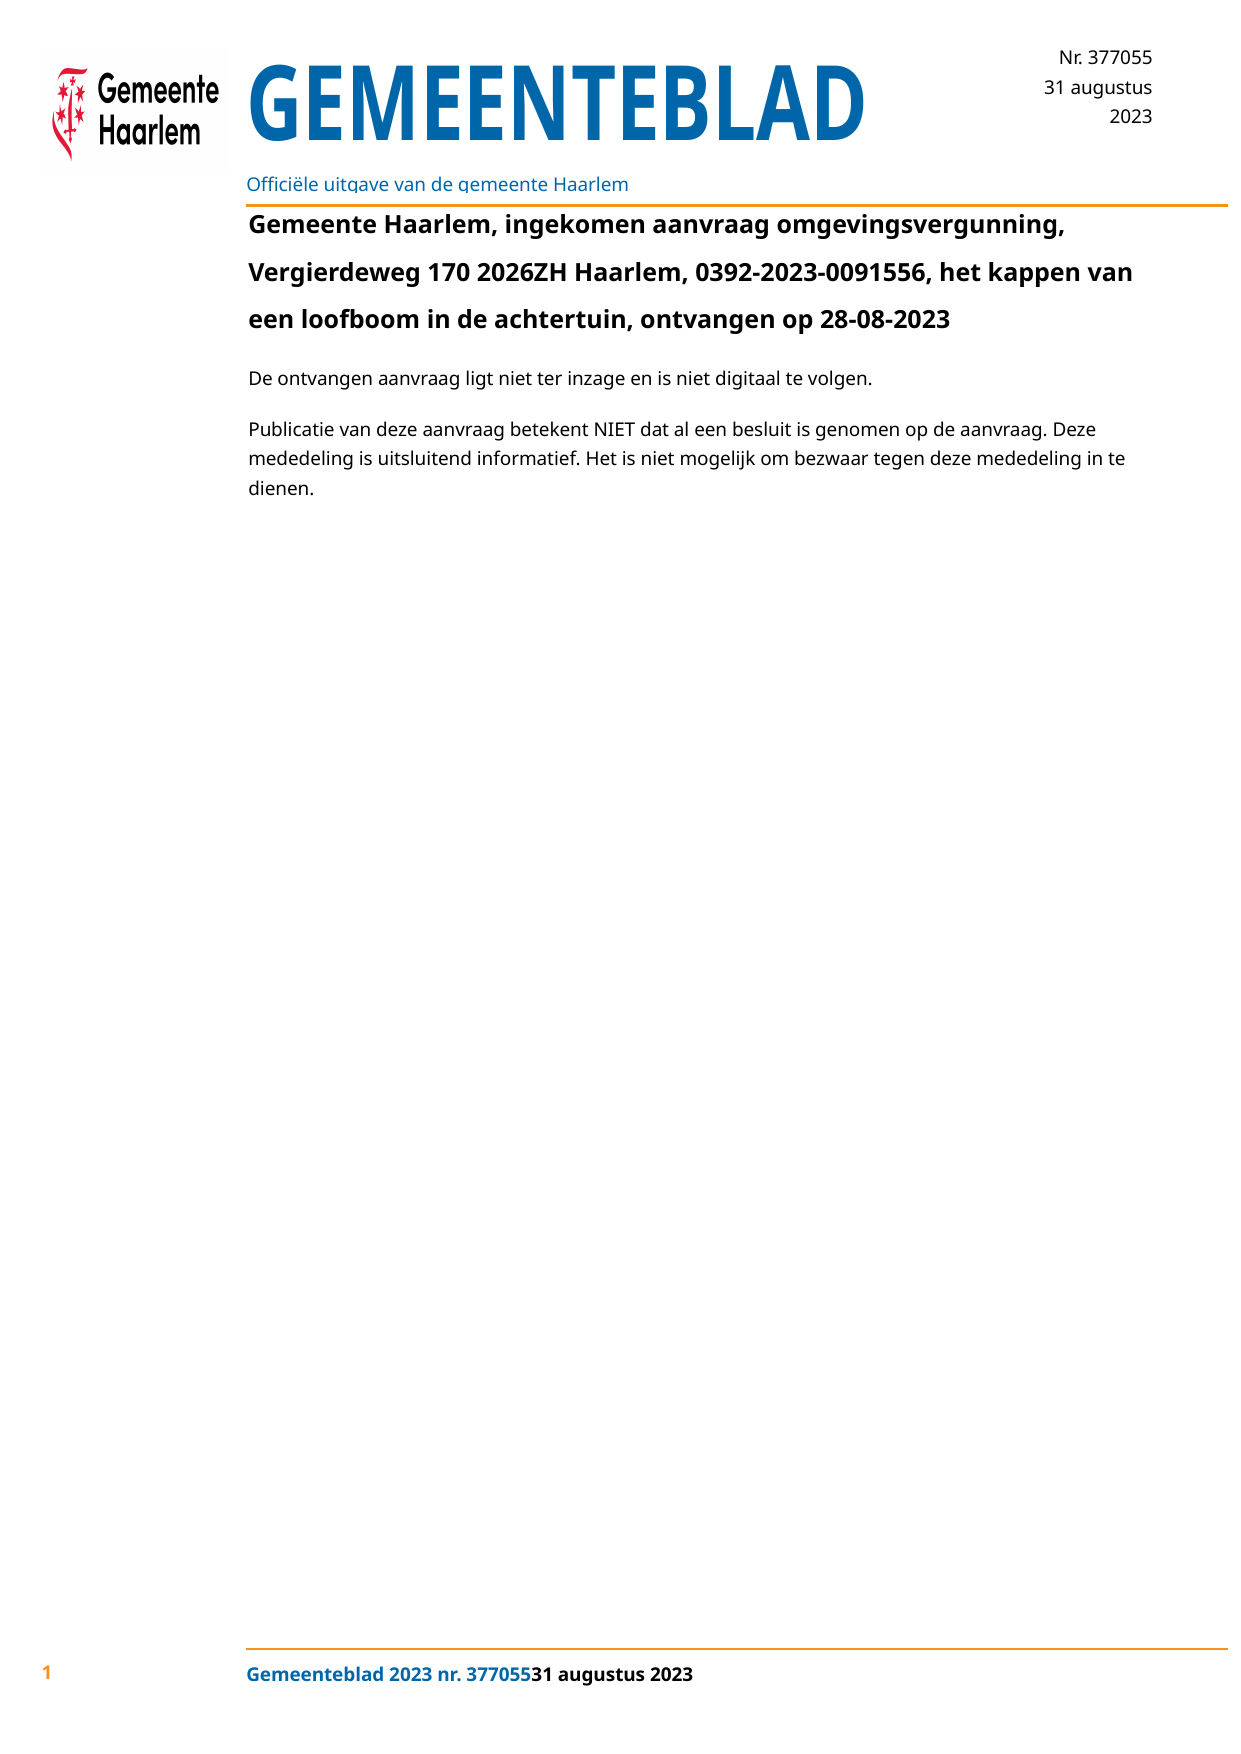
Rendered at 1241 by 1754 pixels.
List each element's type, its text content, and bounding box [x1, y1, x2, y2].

picture [41, 47, 231, 172]
text Publicatie van deze aanvraag betekent NIET dat al een besluit is genomen op de aanvraag. Deze mededeling is uitsluitend informatief. Het is niet mogelijk om bezwaar tegen deze mededeling in te dienen. [248, 416, 1152, 501]
text Gemeente Haarlem, ingekomen aanvraag omgevingsvergunning, Vergierdeweg 170 2026ZH Haarlem, 0392-2023-0091556, het kappen van een loofboom in de achtertuin, ontvangen op 28-08-2023 [248, 207, 1152, 336]
text De ontvangen aanvraag ligt niet ter inzage en is niet digitaal te volgen. [248, 366, 1152, 391]
